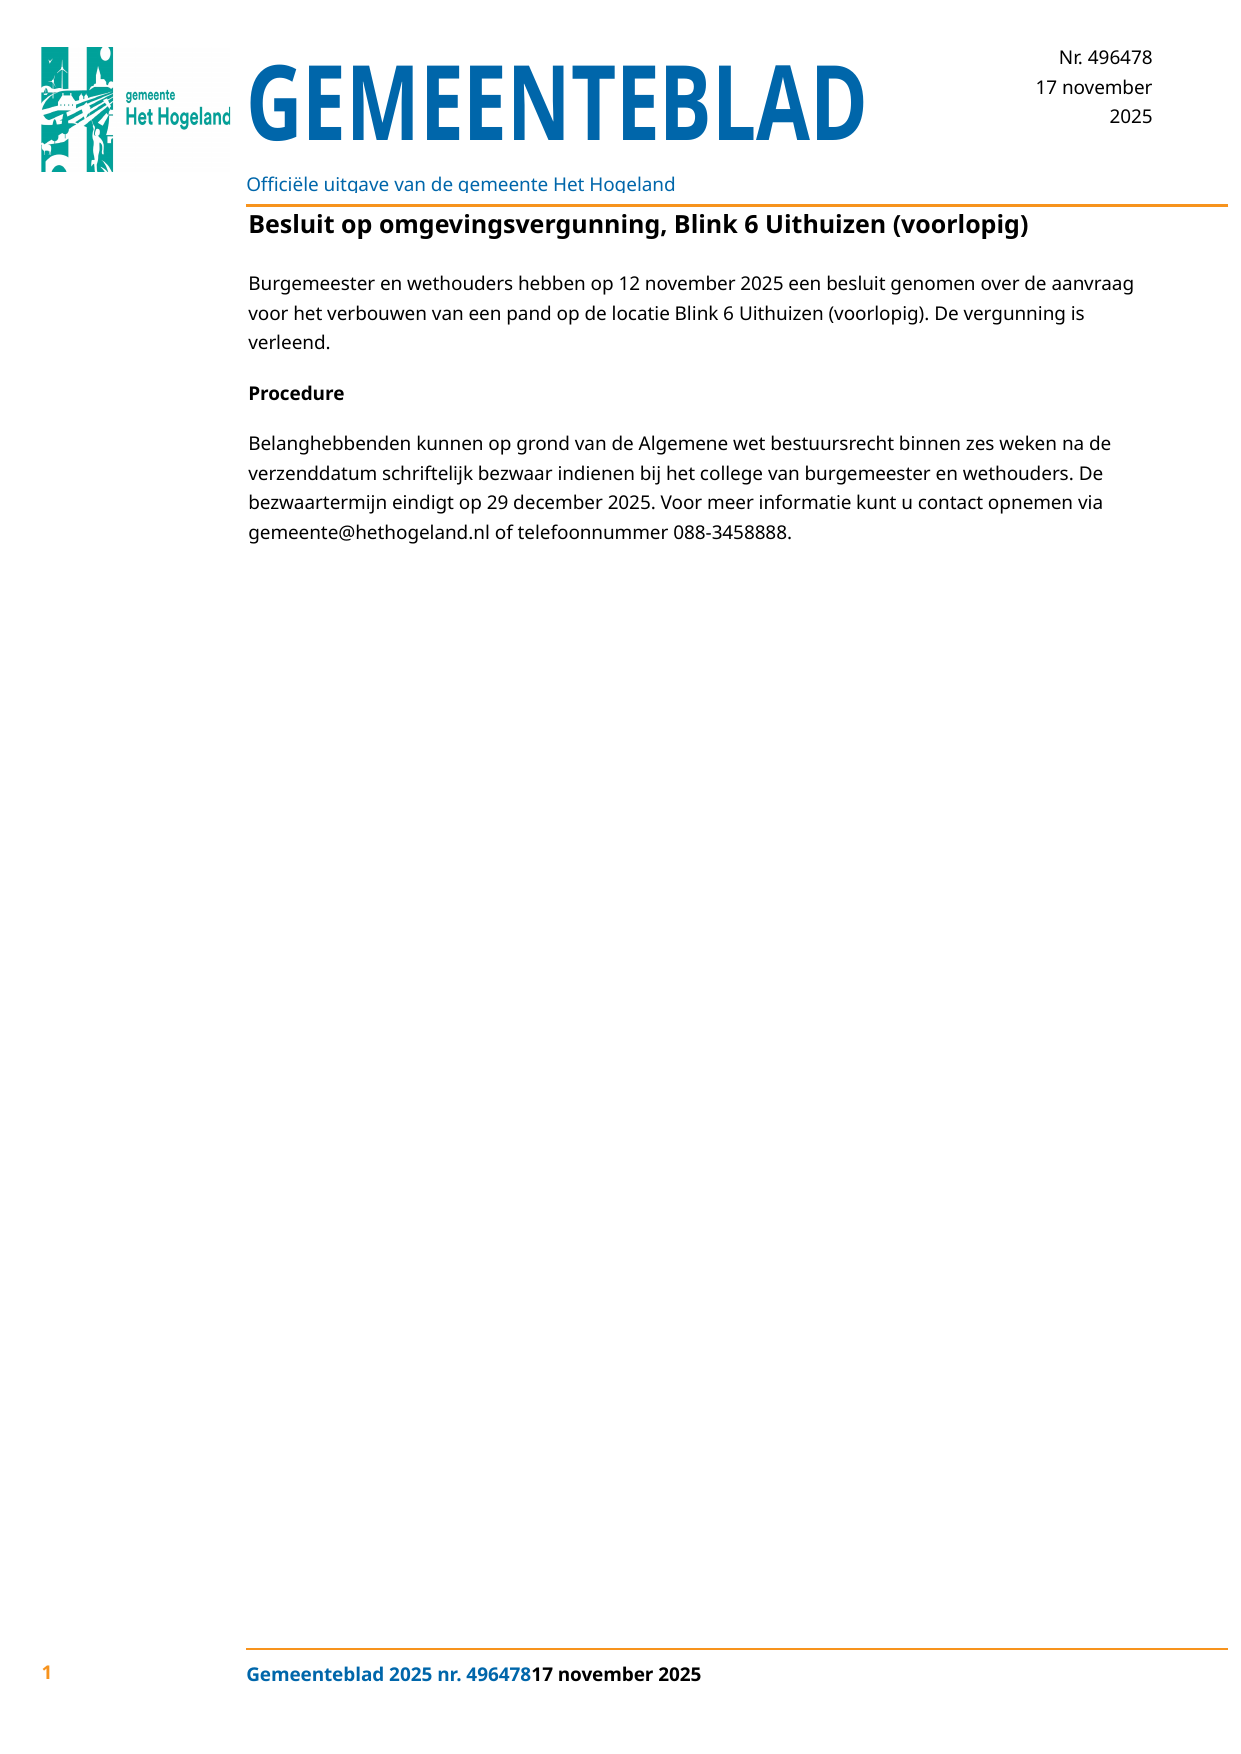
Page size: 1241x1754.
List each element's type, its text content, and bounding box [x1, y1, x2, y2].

text Besluit op omgevingsvergunning, Blink 6 Uithuizen (voorlopig) [248, 207, 1152, 241]
text Procedure [248, 380, 1152, 406]
text Burgemeester en wethouders hebben op 12 november 2025 een besluit genomen over de aanvraag voor het verbouwen van een pand op de locatie Blink 6 Uithuizen (voorlopig). De vergunning is verleend. [248, 270, 1152, 355]
text Belanghebbenden kunnen op grond van de Algemene wet bestuursrecht binnen zes weken na de verzenddatum schriftelijk bezwaar indienen bij het college van burgemeester en wethouders. De bezwaartermijn eindigt op 29 december 2025. Voor meer informatie kunt u contact opnemen via gemeente@hethogeland.nl of telefoonnummer 088-3458888. [248, 430, 1152, 545]
picture [41, 47, 231, 172]
